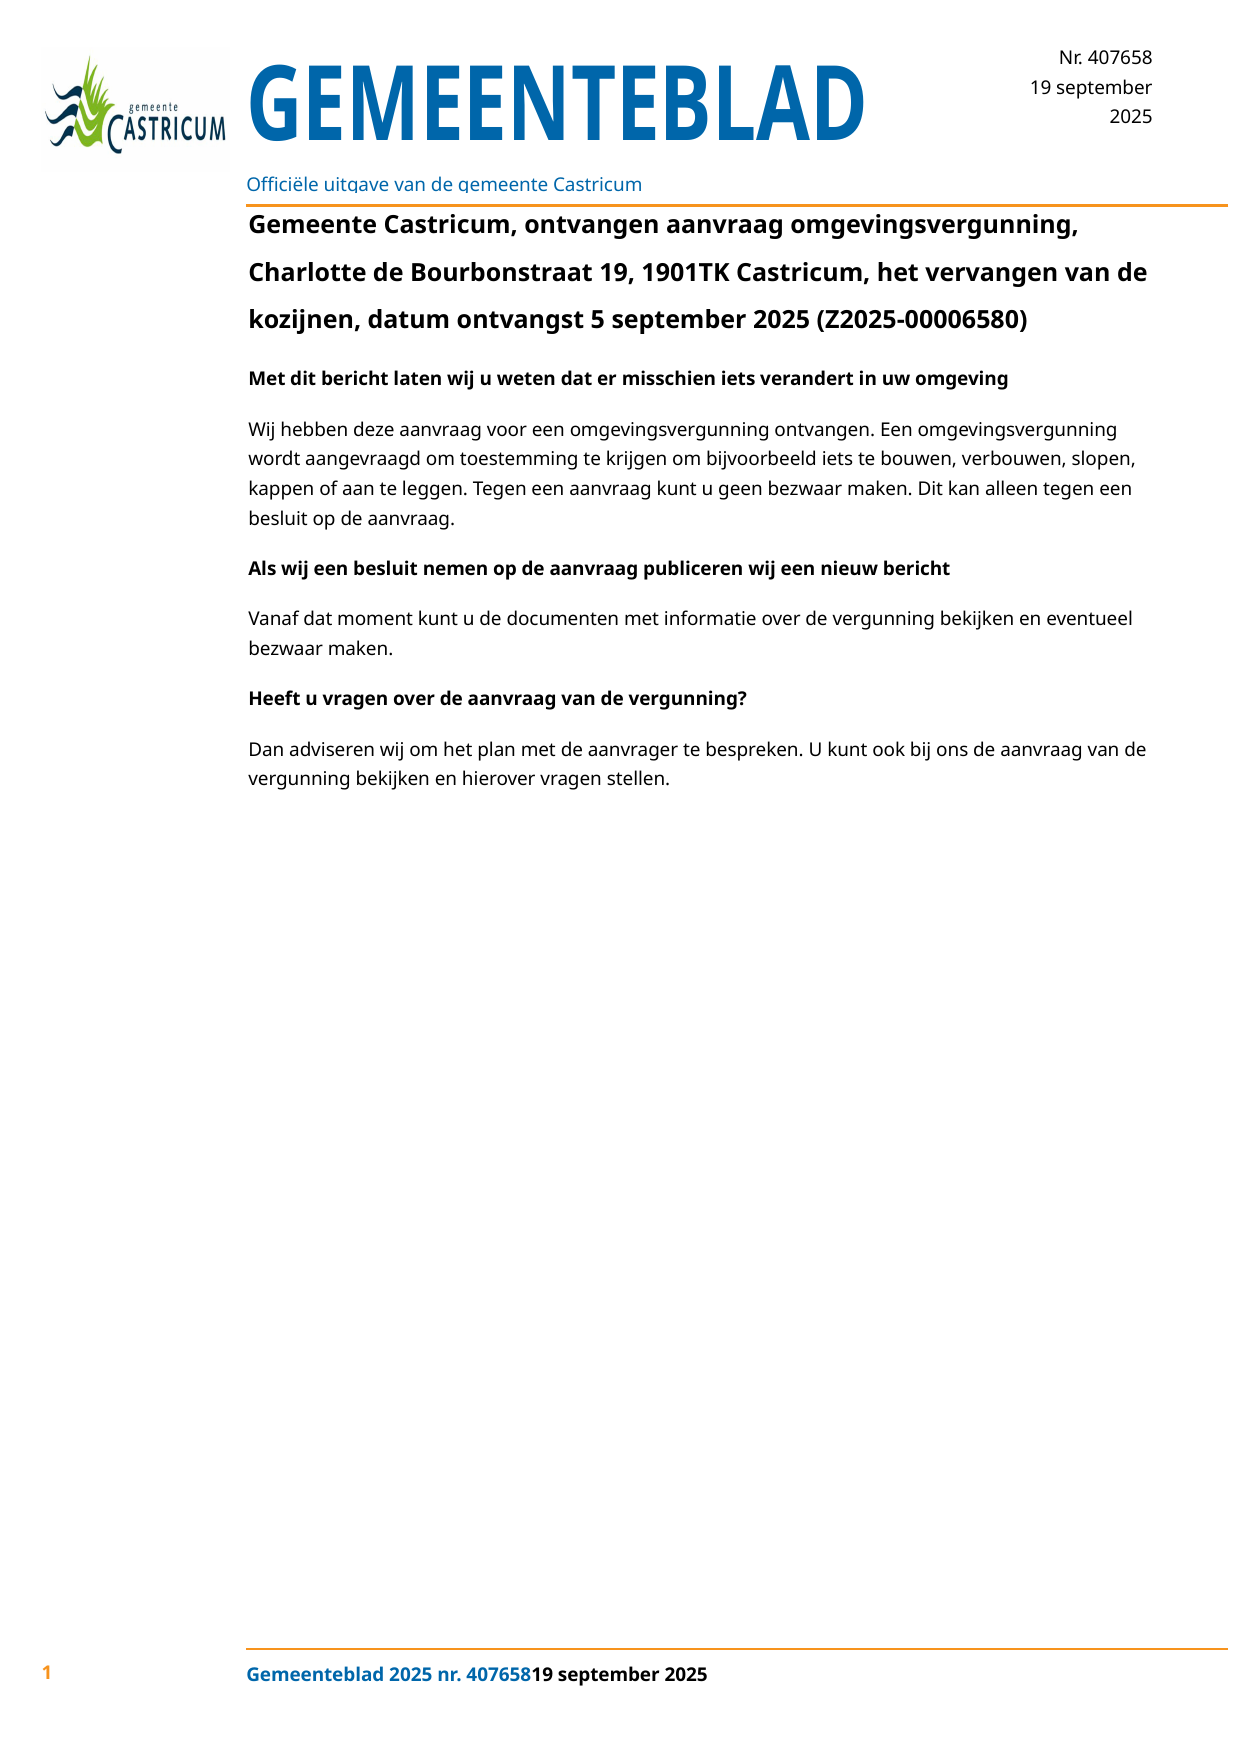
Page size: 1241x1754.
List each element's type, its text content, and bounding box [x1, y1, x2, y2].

text Vanaf dat moment kunt u de documenten met informatie over de vergunning bekijken en eventueel bezwaar maken. [248, 606, 1152, 661]
picture [41, 47, 231, 172]
text Met dit bericht laten wij u weten dat er misschien iets verandert in uw omgeving [248, 366, 1152, 391]
text Heeft u vragen over de aanvraag van de vergunning? [248, 686, 1152, 711]
text Dan adviseren wij om het plan met de aanvrager te bespreken. U kunt ook bij ons de aanvraag van de vergunning bekijken en hierover vragen stellen. [248, 736, 1152, 791]
text Gemeente Castricum, ontvangen aanvraag omgevingsvergunning, Charlotte de Bourbonstraat 19, 1901TK Castricum, het vervangen van de kozijnen, datum ontvangst 5 september 2025 (Z2025-00006580) [248, 207, 1152, 336]
text Als wij een besluit nemen op de aanvraag publiceren wij een nieuw bericht [248, 555, 1152, 581]
text Wij hebben deze aanvraag voor een omgevingsvergunning ontvangen. Een omgevingsvergunning wordt aangevraagd om toestemming te krijgen om bijvoorbeeld iets te bouwen, verbouwen, slopen, kappen of aan te leggen. Tegen een aanvraag kunt u geen bezwaar maken. Dit kan alleen tegen een besluit op de aanvraag. [248, 416, 1152, 530]
